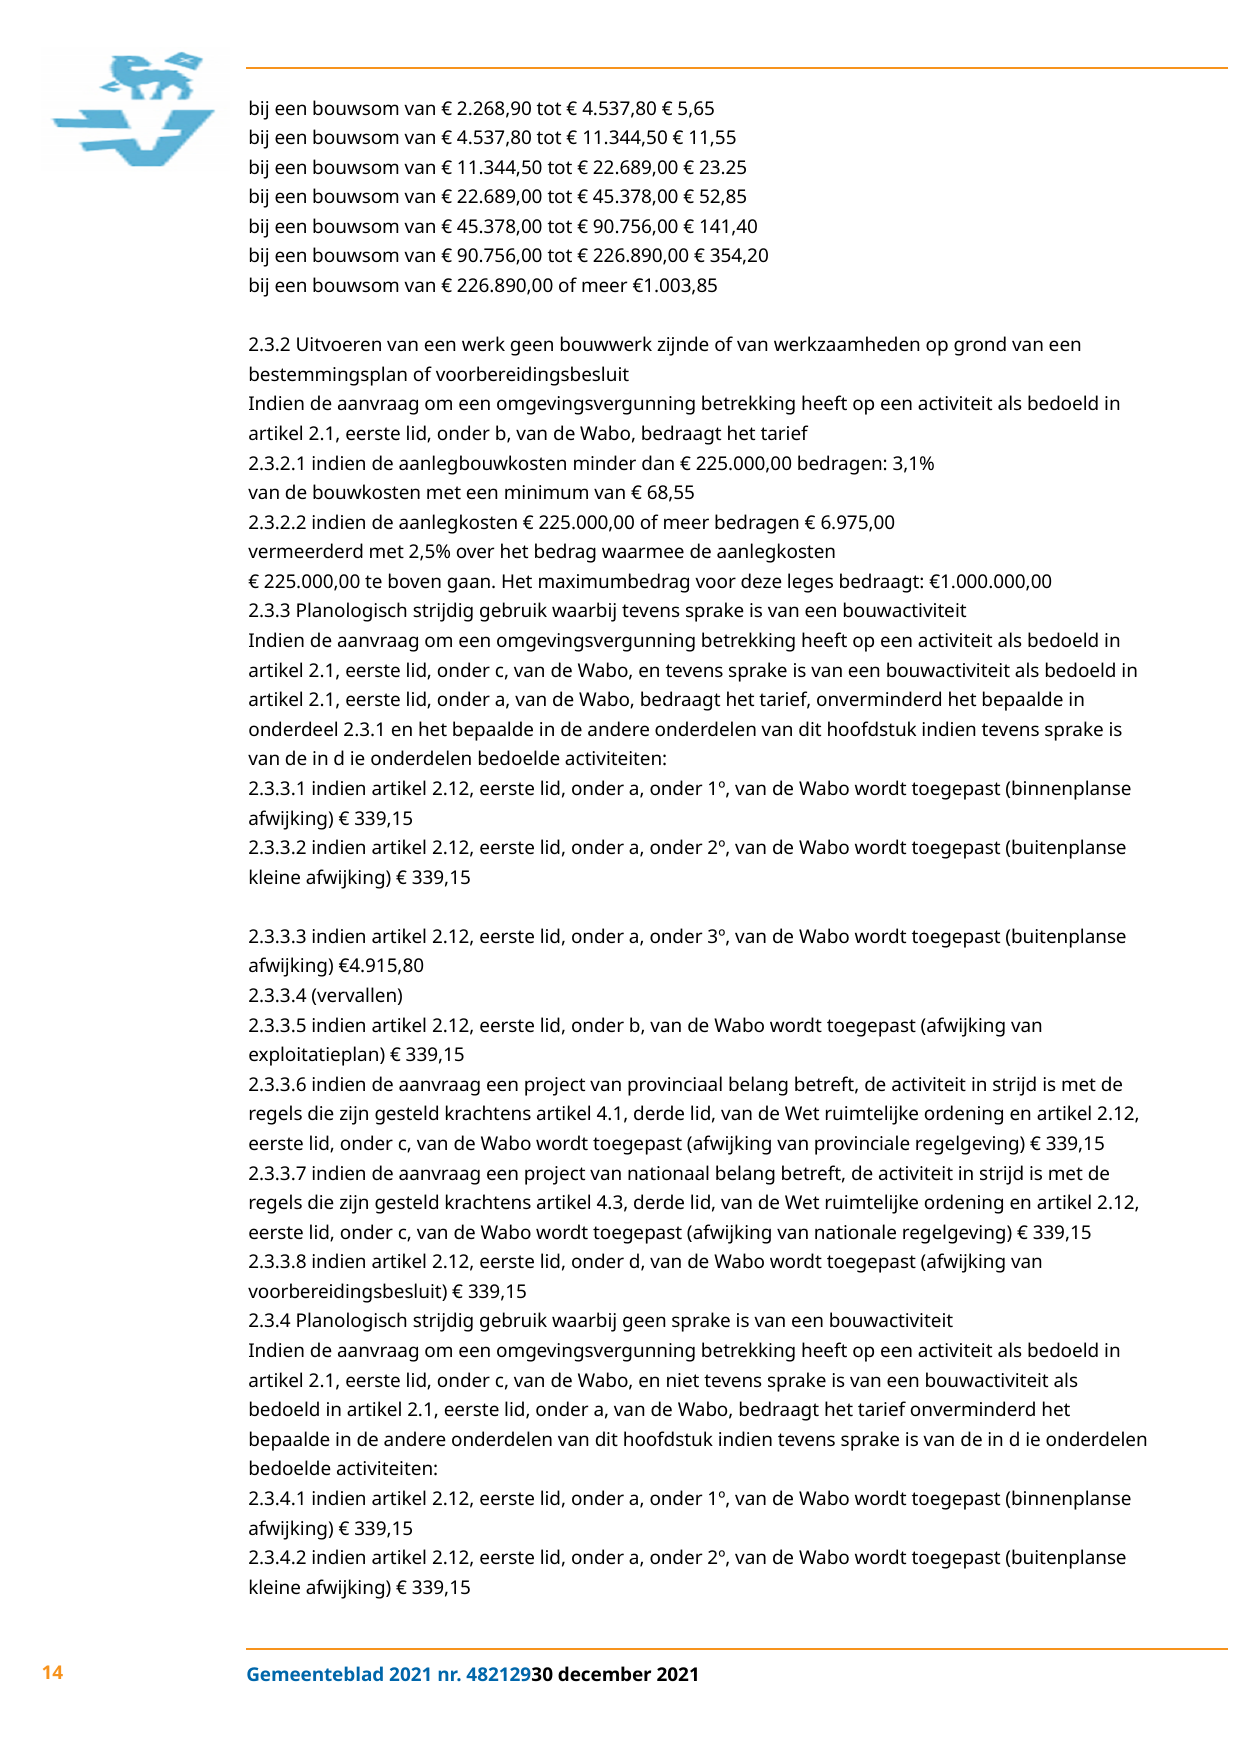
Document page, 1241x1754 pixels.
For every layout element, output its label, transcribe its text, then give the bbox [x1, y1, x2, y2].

text bij een bouwsom van € 22.689,00 tot € 45.378,00 € 52,85 [248, 183, 1152, 209]
text van de bouwkosten met een minimum van € 68,55 [248, 479, 1152, 505]
text 2.3.3.2 indien artikel 2.12, eerste lid, onder a, onder 2º, van de Wabo wordt toegepast (buitenplanse kleine afwijking) € 339,15 [248, 834, 1152, 890]
text bij een bouwsom van € 45.378,00 tot € 90.756,00 € 141,40 [248, 213, 1152, 239]
text bij een bouwsom van € 4.537,80 tot € 11.344,50 € 11,55 [248, 124, 1152, 150]
text 2.3.3.3 indien artikel 2.12, eerste lid, onder a, onder 3º, van de Wabo wordt toegepast (buitenplanse afwijking) €4.915,80 [248, 923, 1152, 978]
text 2.3.2.2 indien de aanlegkosten € 225.000,00 of meer bedragen € 6.975,00 [248, 509, 1152, 535]
text Indien de aanvraag om een omgevingsvergunning betrekking heeft op een activiteit als bedoeld in artikel 2.1, eerste lid, onder c, van de Wabo, en niet tevens sprake is van een bouwactiviteit als bedoeld in artikel 2.1, eerste lid, onder a, van de Wabo, bedraagt het tarief onverminderd het bepaalde in de andere onderdelen van dit hoofdstuk indien tevens sprake is van de in d ie onderdelen bedoelde activiteiten: [248, 1337, 1152, 1481]
text Indien de aanvraag om een omgevingsvergunning betrekking heeft op een activiteit als bedoeld in artikel 2.1, eerste lid, onder b, van de Wabo, bedraagt het tarief [248, 391, 1152, 446]
text vermeerderd met 2,5% over het bedrag waarmee de aanlegkosten [248, 538, 1152, 564]
text 2.3.4.1 indien artikel 2.12, eerste lid, onder a, onder 1º, van de Wabo wordt toegepast (binnenplanse afwijking) € 339,15 [248, 1485, 1152, 1541]
text 2.3.4 Planologisch strijdig gebruik waarbij geen sprake is van een bouwactiviteit [248, 1308, 1152, 1333]
text 2.3.3.1 indien artikel 2.12, eerste lid, onder a, onder 1º, van de Wabo wordt toegepast (binnenplanse afwijking) € 339,15 [248, 775, 1152, 831]
text bij een bouwsom van € 90.756,00 tot € 226.890,00 € 354,20 [248, 243, 1152, 268]
text 2.3.2.1 indien de aanlegbouwkosten minder dan € 225.000,00 bedragen: 3,1% [248, 450, 1152, 476]
text 2.3.2 Uitvoeren van een werk geen bouwwerk zijnde of van werkzaamheden op grond van een bestemmingsplan of voorbereidingsbesluit [248, 331, 1152, 387]
text 2.3.3 Planologisch strijdig gebruik waarbij tevens sprake is van een bouwactiviteit [248, 598, 1152, 623]
text Indien de aanvraag om een omgevingsvergunning betrekking heeft op een activiteit als bedoeld in artikel 2.1, eerste lid, onder c, van de Wabo, en tevens sprake is van een bouwactiviteit als bedoeld in artikel 2.1, eerste lid, onder a, van de Wabo, bedraagt het tarief, onverminderd het bepaalde in onderdeel 2.3.1 en het bepaalde in de andere onderdelen van dit hoofdstuk indien tevens sprake is van de in d ie onderdelen bedoelde activiteiten: [248, 627, 1152, 771]
text € 225.000,00 te boven gaan. Het maximumbedrag voor deze leges bedraagt: €1.000.000,00 [248, 568, 1152, 594]
text 2.3.3.6 indien de aanvraag een project van provinciaal belang betreft, de activiteit in strijd is met de regels die zijn gesteld krachtens artikel 4.1, derde lid, van de Wet ruimtelijke ordening en artikel 2.12, eerste lid, onder c, van de Wabo wordt toegepast (afwijking van provinciale regelgeving) € 339,15 [248, 1071, 1152, 1156]
text bij een bouwsom van € 11.344,50 tot € 22.689,00 € 23.25 [248, 154, 1152, 180]
text 2.3.3.5 indien artikel 2.12, eerste lid, onder b, van de Wabo wordt toegepast (afwijking van exploitatieplan) € 339,15 [248, 1012, 1152, 1067]
text 2.3.3.8 indien artikel 2.12, eerste lid, onder d, van de Wabo wordt toegepast (afwijking van voorbereidingsbesluit) € 339,15 [248, 1248, 1152, 1304]
text 2.3.4.2 indien artikel 2.12, eerste lid, onder a, onder 2º, van de Wabo wordt toegepast (buitenplanse kleine afwijking) € 339,15 [248, 1544, 1152, 1600]
text bij een bouwsom van € 2.268,90 tot € 4.537,80 € 5,65 [248, 95, 1152, 121]
picture [41, 47, 231, 172]
text 2.3.3.7 indien de aanvraag een project van nationaal belang betreft, de activiteit in strijd is met de regels die zijn gesteld krachtens artikel 4.3, derde lid, van de Wet ruimtelijke ordening en artikel 2.12, eerste lid, onder c, van de Wabo wordt toegepast (afwijking van nationale regelgeving) € 339,15 [248, 1160, 1152, 1245]
text bij een bouwsom van € 226.890,00 of meer €1.003,85 [248, 272, 1152, 298]
text 2.3.3.4 (vervallen) [248, 982, 1152, 1008]
